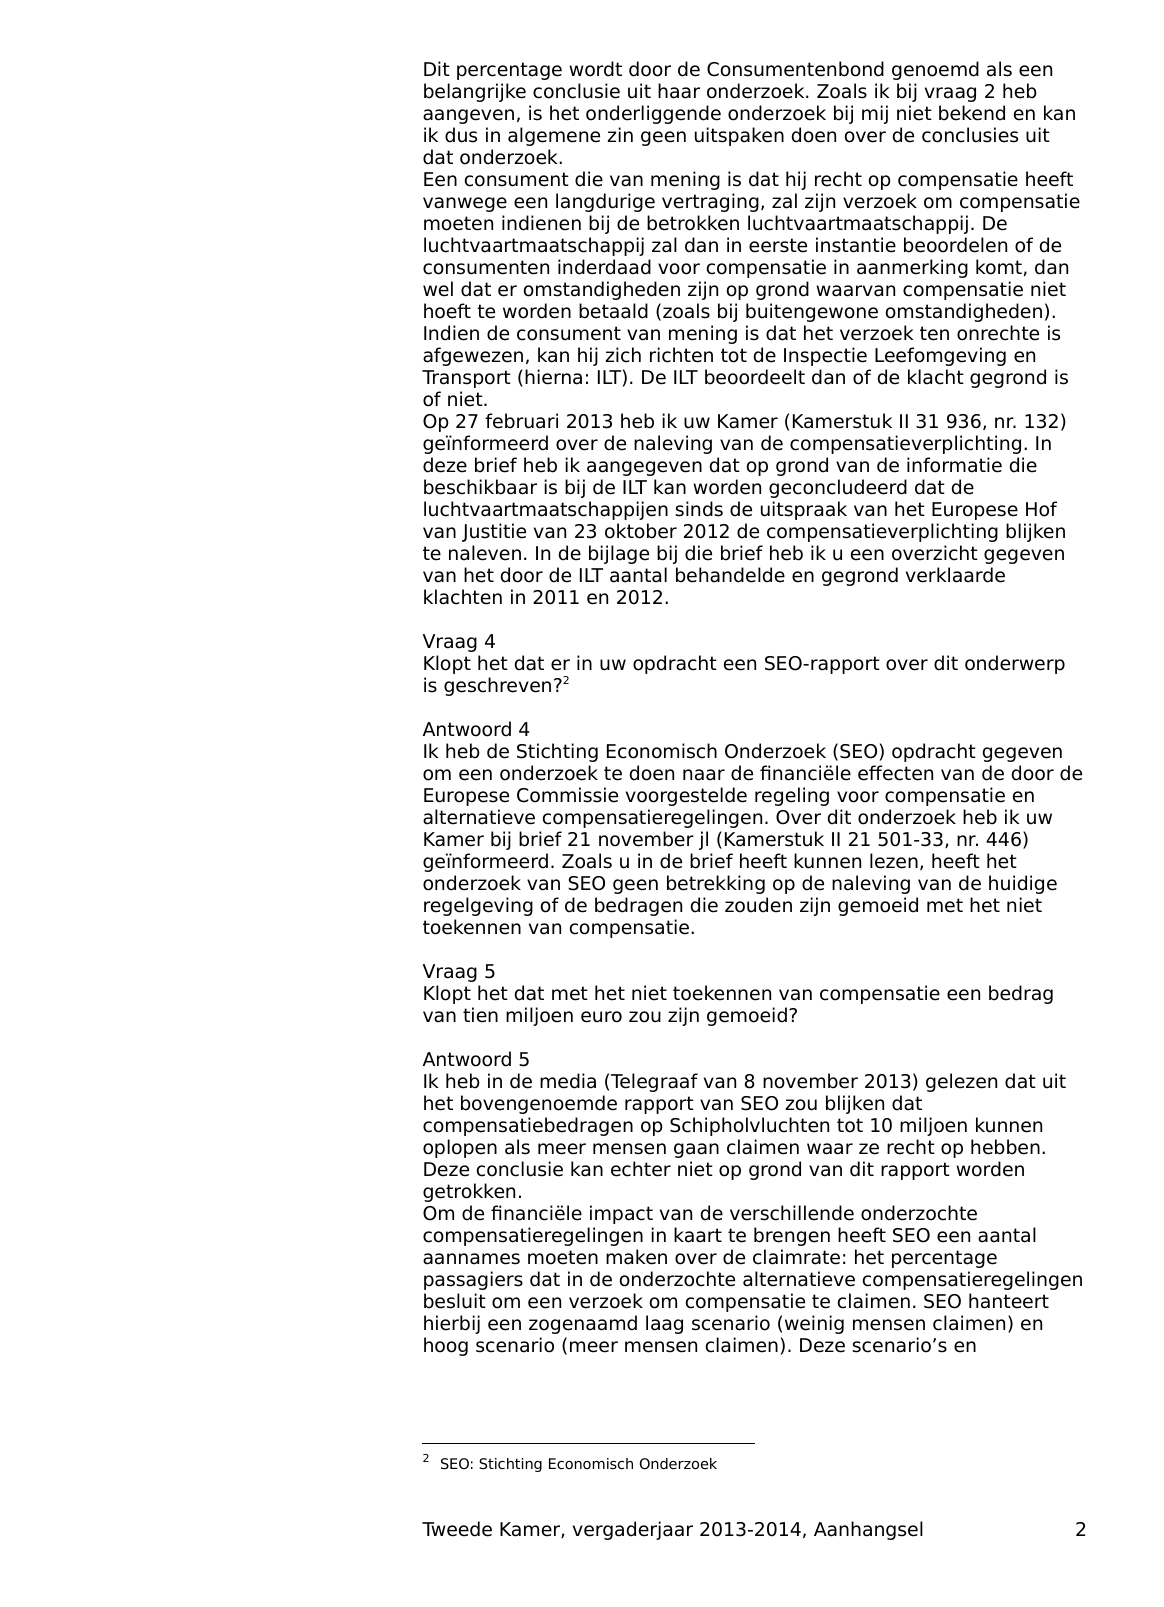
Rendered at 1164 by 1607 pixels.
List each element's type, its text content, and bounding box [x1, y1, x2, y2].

text Om de financiële impact van de verschillende onderzochte compensatieregelingen in kaart te brengen heeft SEO een aantal aannames moeten maken over de claimrate: het percentage passagiers dat in de onderzochte alternatieve compensatieregelingen besluit om een verzoek om compensatie te claimen. SEO hanteert hierbij een zogenaamd laag scenario (weinig mensen claimen) en hoog scenario (meer mensen claimen). Deze scenario’s en [422, 1203, 1087, 1357]
text Klopt het dat met het niet toekennen van compensatie een bedrag van tien miljoen euro zou zijn gemoeid? [422, 983, 1087, 1027]
text Antwoord 4 [422, 719, 1087, 741]
text Op 27 februari 2013 heb ik uw Kamer (Kamerstuk II 31 936, nr. 132) geïnformeerd over de naleving van de compensatieverplichting. In deze brief heb ik aangegeven dat op grond van de informatie die beschikbaar is bij de ILT kan worden geconcludeerd dat de luchtvaartmaatschappijen sinds de uitspraak van het Europese Hof van Justitie van 23 oktober 2012 de compensatieverplichting blijken te naleven. In de bijlage bij die brief heb ik u een overzicht gegeven van het door de ILT aantal behandelde en gegrond verklaarde klachten in 2011 en 2012. [422, 411, 1087, 608]
text Klopt het dat er in uw opdracht een SEO-rapport over dit onderwerp is geschreven? [422, 653, 1087, 697]
text Ik heb de Stichting Economisch Onderzoek (SEO) opdracht gegeven om een onderzoek te doen naar de financiële effecten van de door de Europese Commissie voorgestelde regeling voor compensatie en alternatieve compensatieregelingen. Over dit onderzoek heb ik uw Kamer bij brief 21 november jl (Kamerstuk II 21 501-33, nr. 446) geïnformeerd. Zoals u in de brief heeft kunnen lezen, heeft het onderzoek van SEO geen betrekking op de naleving van de huidige regelgeving of de bedragen die zouden zijn gemoeid met het niet toekennen van compensatie. [422, 741, 1087, 939]
text SEO: Stichting Economisch Onderzoek [422, 1452, 1087, 1474]
text Vraag 5 [422, 961, 1087, 983]
text Dit percentage wordt door de Consumentenbond genoemd als een belangrijke conclusie uit haar onderzoek. Zoals ik bij vraag 2 heb aangeven, is het onderliggende onderzoek bij mij niet bekend en kan ik dus in algemene zin geen uitspaken doen over de conclusies uit dat onderzoek. [422, 59, 1087, 169]
text Een consument die van mening is dat hij recht op compensatie heeft vanwege een langdurige vertraging, zal zijn verzoek om compensatie moeten indienen bij de betrokken luchtvaartmaatschappij. De luchtvaartmaatschappij zal dan in eerste instantie beoordelen of de consumenten inderdaad voor compensatie in aanmerking komt, dan wel dat er omstandigheden zijn op grond waarvan compensatie niet hoeft te worden betaald (zoals bij buitengewone omstandigheden). Indien de consument van mening is dat het verzoek ten onrechte is afgewezen, kan hij zich richten tot de Inspectie Leefomgeving en Transport (hierna: ILT). De ILT beoordeelt dan of de klacht gegrond is of niet. [422, 169, 1087, 411]
text Ik heb in de media (Telegraaf van 8 november 2013) gelezen dat uit het bovengenoemde rapport van SEO zou blijken dat compensatiebedragen op Schipholvluchten tot 10 miljoen kunnen oplopen als meer mensen gaan claimen waar ze recht op hebben. Deze conclusie kan echter niet op grond van dit rapport worden getrokken. [422, 1071, 1087, 1203]
text Antwoord 5 [422, 1049, 1087, 1071]
text Vraag 4 [422, 631, 1087, 653]
